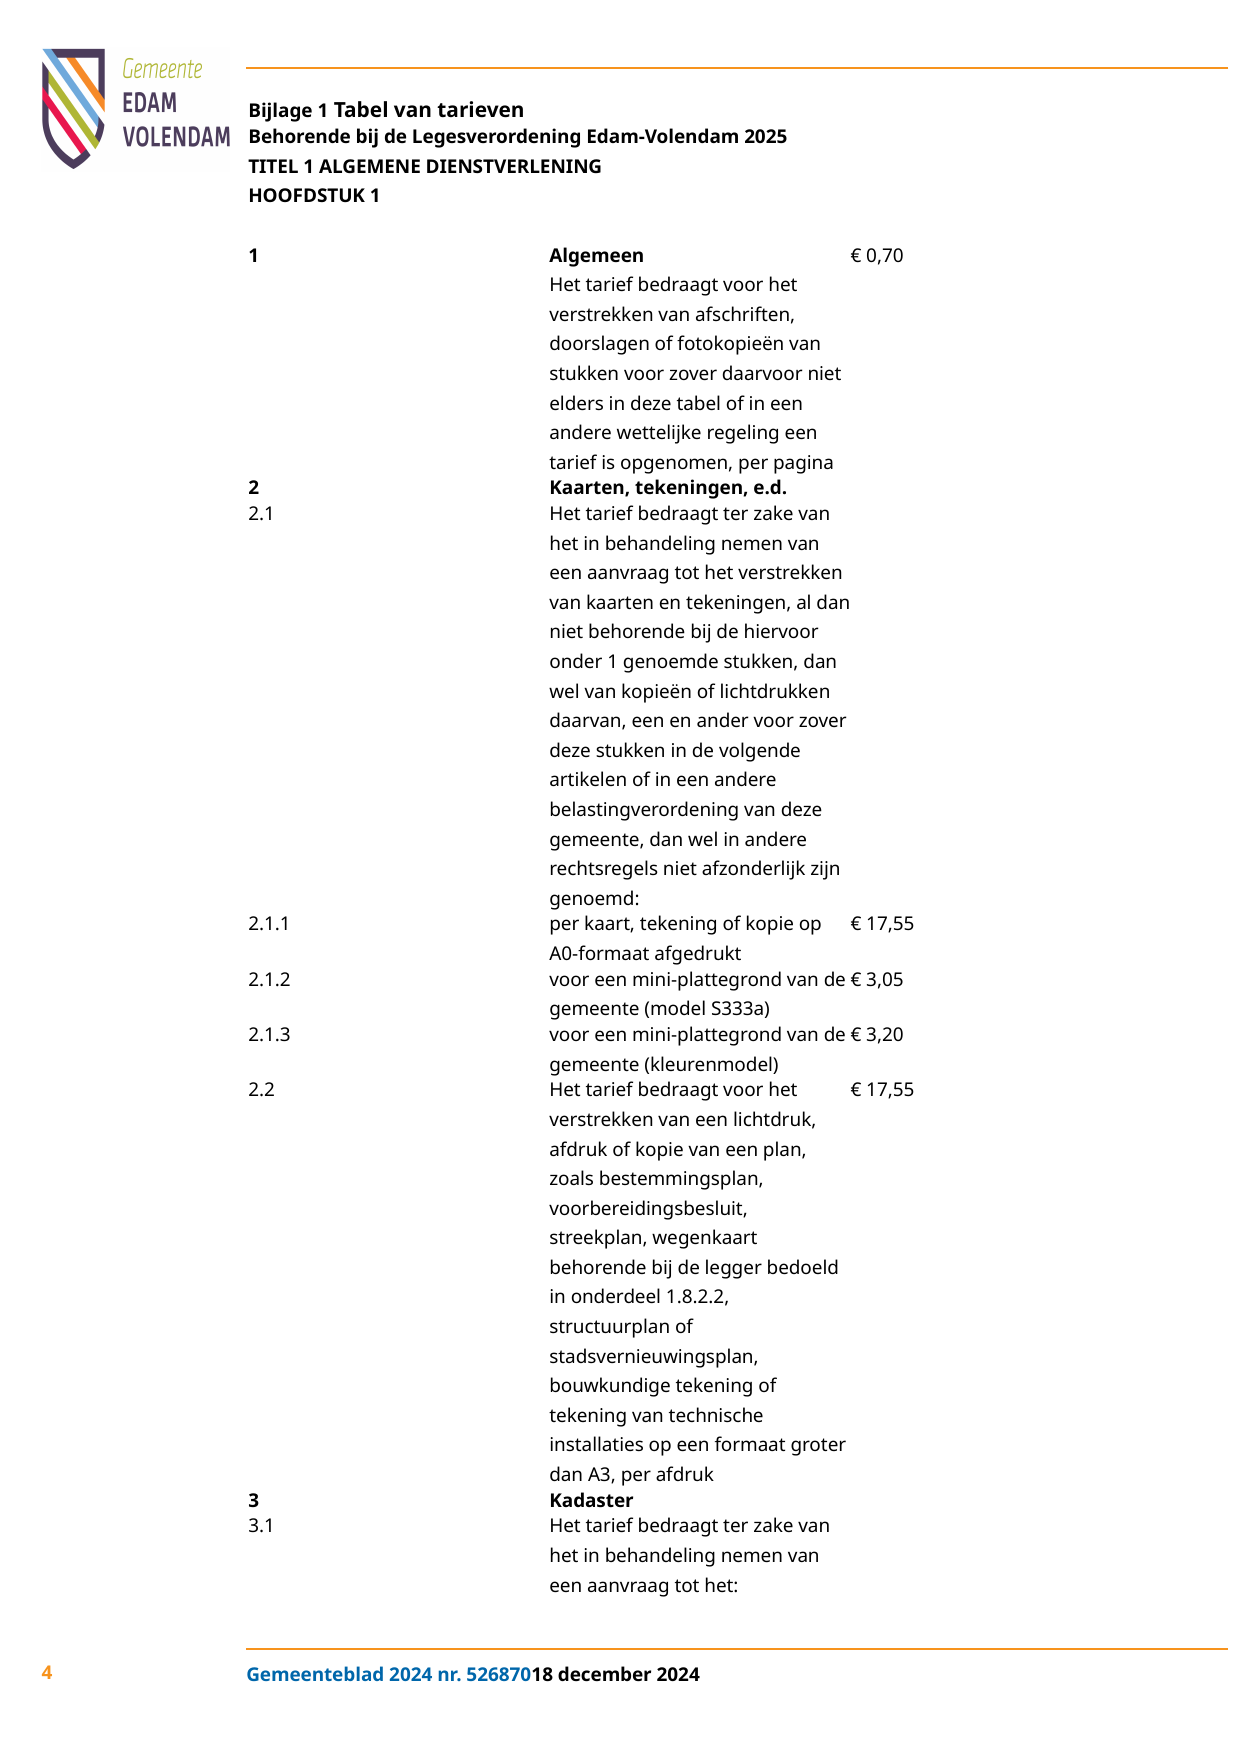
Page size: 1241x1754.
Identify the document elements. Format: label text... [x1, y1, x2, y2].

table_cell Het tarief bedraagt voor het verstrekken van een lichtdruk, afdruk of kopie van een plan, zoals bestemmingsplan, voorbereidingsbesluit, streekplan, wegenkaart behorende bij de legger bedoeld in onderdeel 1.8.2.2, structuurplan of stadsvernieuwingsplan, bouwkundige tekening of tekening van technische installaties op een formaat groter dan A3, per afdruk [549, 1077, 850, 1487]
table_cell [850, 475, 1152, 500]
table_cell 2.1.3 [248, 1021, 549, 1077]
table_header € 0,70 [850, 242, 1152, 474]
table_cell 2.1.2 [248, 966, 549, 1021]
table_cell Het tarief bedraagt ter zake van het in behandeling nemen van een aanvraag tot het: [549, 1513, 850, 1597]
table_cell Kadaster [549, 1487, 850, 1513]
table_cell voor een mini-plattegrond van de gemeente (model S333a) [549, 966, 850, 1021]
table_cell 2.2 [248, 1077, 549, 1487]
table_header Algemeen Het tarief bedraagt voor het verstrekken van afschriften, doorslagen of fotokopieën van stukken voor zover daarvoor niet elders in deze tabel of in een andere wettelijke regeling een tarief is opgenomen, per pagina [549, 242, 850, 474]
table_cell 2.1.1 [248, 911, 549, 966]
table_cell € 3,20 [850, 1021, 1152, 1077]
table_cell [850, 1487, 1152, 1513]
table_cell [850, 500, 1152, 911]
table_cell per kaart, tekening of kopie op A0-formaat afgedrukt [549, 911, 850, 966]
table_cell € 3,05 [850, 966, 1152, 1021]
text Behorende bij de Legesverordening Edam-Volendam 2025 [248, 123, 1152, 149]
text TITEL 1 ALGEMENE DIENSTVERLENING [248, 153, 1152, 179]
table_cell [850, 1513, 1152, 1597]
table_cell voor een mini-plattegrond van de gemeente (kleurenmodel) [549, 1021, 850, 1077]
text Bijlage 1 Tabel van tarieven [248, 95, 1152, 123]
picture [41, 47, 231, 172]
table_cell € 17,55 [850, 911, 1152, 966]
table_cell 2 [248, 475, 549, 500]
table_cell 2.1 [248, 500, 549, 911]
table_cell € 17,55 [850, 1077, 1152, 1487]
table_cell 3 [248, 1487, 549, 1513]
table_cell Kaarten, tekeningen, e.d. [549, 475, 850, 500]
table_cell Het tarief bedraagt ter zake van het in behandeling nemen van een aanvraag tot het verstrekken van kaarten en tekeningen, al dan niet behorende bij de hiervoor onder 1 genoemde stukken, dan wel van kopieën of lichtdrukken daarvan, een en ander voor zover deze stukken in de volgende artikelen of in een andere belastingverordening van deze gemeente, dan wel in andere rechtsregels niet afzonderlijk zijn genoemd: [549, 500, 850, 911]
text HOOFDSTUK 1 [248, 182, 1152, 208]
table_cell 3.1 [248, 1513, 549, 1597]
table_header 1 [248, 242, 549, 474]
